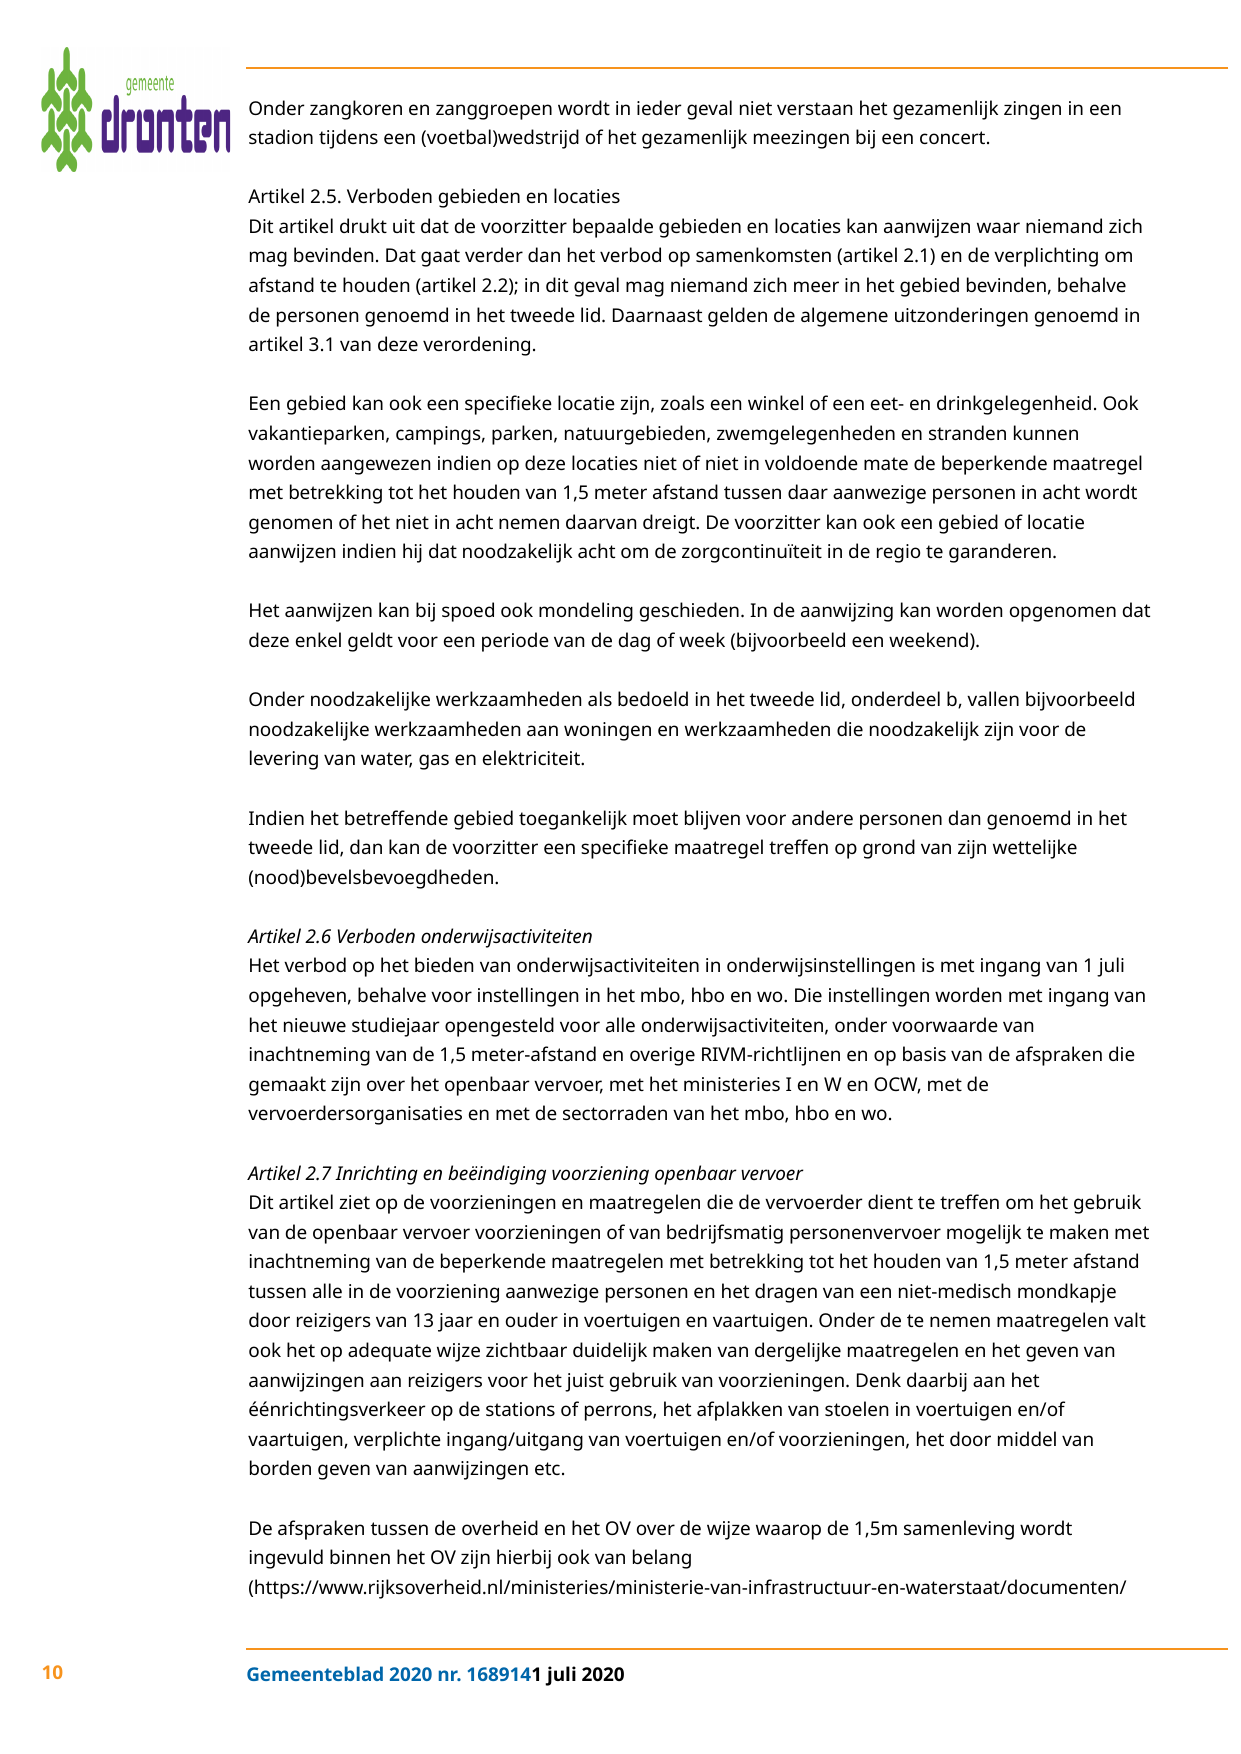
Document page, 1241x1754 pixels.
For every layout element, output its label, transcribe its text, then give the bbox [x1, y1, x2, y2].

text Dit artikel drukt uit dat de voorzitter bepaalde gebieden en locaties kan aanwijzen waar niemand zich mag bevinden. Dat gaat verder dan het verbod op samenkomsten (artikel 2.1) en de verplichting om afstand te houden (artikel 2.2); in dit geval mag niemand zich meer in het gebied bevinden, behalve de personen genoemd in het tweede lid. Daarnaast gelden de algemene uitzonderingen genoemd in artikel 3.1 van deze verordening. [248, 213, 1152, 357]
text De afspraken tussen de overheid en het OV over de wijze waarop de 1,5m samenleving wordt ingevuld binnen het OV zijn hierbij ook van belang (https://www.rijksoverheid.nl/ministeries/ministerie-van-infrastructuur-en-waterstaat/documenten/ [248, 1515, 1152, 1600]
text Onder zangkoren en zanggroepen wordt in ieder geval niet verstaan het gezamenlijk zingen in een stadion tijdens een (voetbal)wedstrijd of het gezamenlijk meezingen bij een concert. [248, 95, 1152, 150]
text Een gebied kan ook een specifieke locatie zijn, zoals een winkel of een eet- en drinkgelegenheid. Ook vakantieparken, campings, parken, natuurgebieden, zwemgelegenheden en stranden kunnen worden aangewezen indien op deze locaties niet of niet in voldoende mate de beperkende maatregel met betrekking tot het houden van 1,5 meter afstand tussen daar aanwezige personen in acht wordt genomen of het niet in acht nemen daarvan dreigt. De voorzitter kan ook een gebied of locatie aanwijzen indien hij dat noodzakelijk acht om de zorgcontinuïteit in de regio te garanderen. [248, 391, 1152, 564]
text Het verbod op het bieden van onderwijsactiviteiten in onderwijsinstellingen is met ingang van 1 juli opgeheven, behalve voor instellingen in het mbo, hbo en wo. Die instellingen worden met ingang van het nieuwe studiejaar opengesteld voor alle onderwijsactiviteiten, onder voorwaarde van inachtneming van de 1,5 meter-afstand en overige RIVM-richtlijnen en op basis van de afspraken die gemaakt zijn over het openbaar vervoer, met het ministeries I en W en OCW, met de vervoerdersorganisaties en met de sectorraden van het mbo, hbo en wo. [248, 953, 1152, 1126]
text Dit artikel ziet op de voorzieningen en maatregelen die de vervoerder dient te treffen om het gebruik van de openbaar vervoer voorzieningen of van bedrijfsmatig personenvervoer mogelijk te maken met inachtneming van de beperkende maatregelen met betrekking tot het houden van 1,5 meter afstand tussen alle in de voorziening aanwezige personen en het dragen van een niet-medisch mondkapje door reizigers van 13 jaar en ouder in voertuigen en vaartuigen. Onder de te nemen maatregelen valt ook het op adequate wijze zichtbaar duidelijk maken van dergelijke maatregelen en het geven van aanwijzingen aan reizigers voor het juist gebruik van voorzieningen. Denk daarbij aan het éénrichtingsverkeer op de stations of perrons, het afplakken van stoelen in voertuigen en/of vaartuigen, verplichte ingang/uitgang van voertuigen en/of voorzieningen, het door middel van borden geven van aanwijzingen etc. [248, 1189, 1152, 1481]
text Artikel 2.6 Verboden onderwijsactiviteiten [248, 923, 1152, 949]
text Indien het betreffende gebied toegankelijk moet blijven voor andere personen dan genoemd in het tweede lid, dan kan de voorzitter een specifieke maatregel treffen op grond van zijn wettelijke (nood)bevelsbevoegdheden. [248, 805, 1152, 890]
text Artikel 2.7 Inrichting en beëindiging voorziening openbaar vervoer [248, 1160, 1152, 1186]
text Het aanwijzen kan bij spoed ook mondeling geschieden. In de aanwijzing kan worden opgenomen dat deze enkel geldt voor een periode van de dag of week (bijvoorbeeld een weekend). [248, 598, 1152, 653]
text Artikel 2.5. Verboden gebieden en locaties [248, 183, 1152, 209]
text Onder noodzakelijke werkzaamheden als bedoeld in het tweede lid, onderdeel b, vallen bijvoorbeeld noodzakelijke werkzaamheden aan woningen en werkzaamheden die noodzakelijk zijn voor de levering van water, gas en elektriciteit. [248, 686, 1152, 771]
picture [41, 47, 231, 172]
